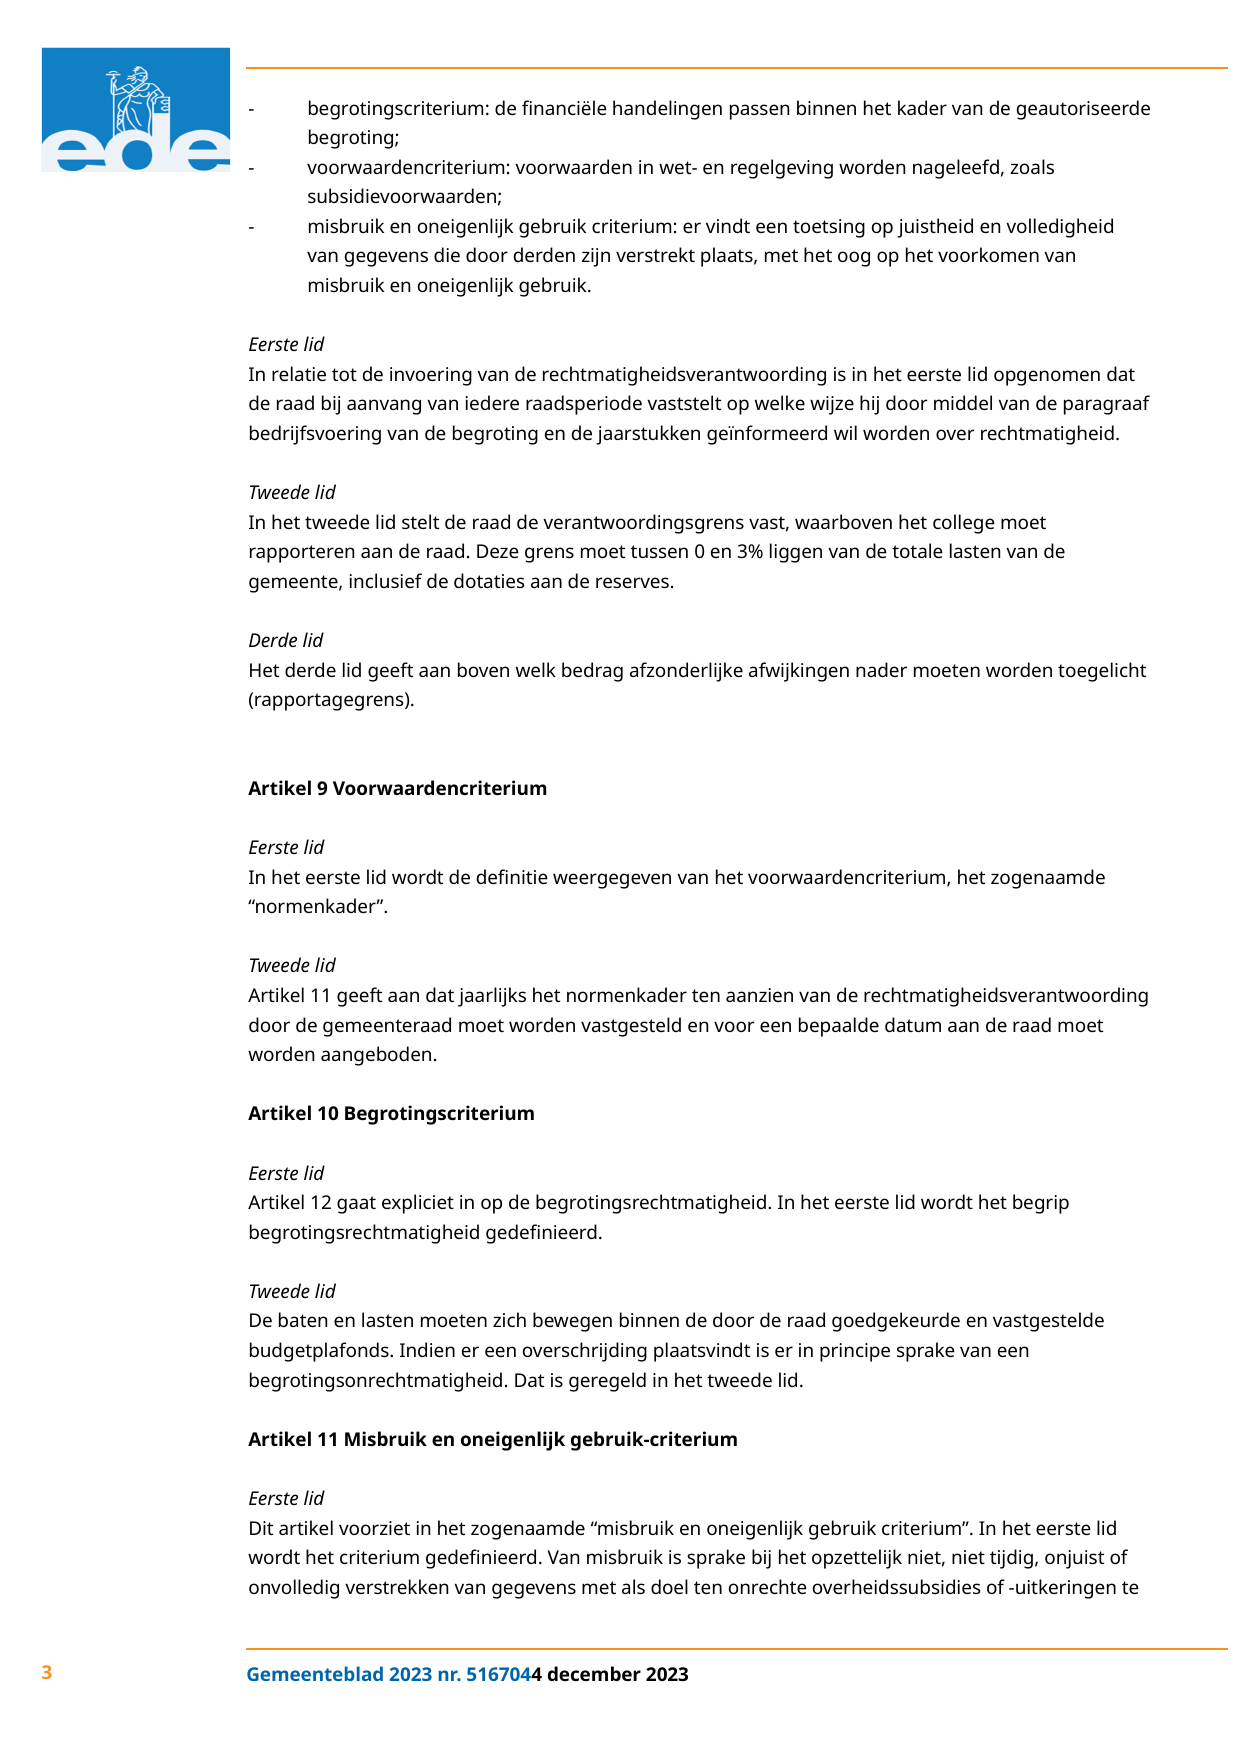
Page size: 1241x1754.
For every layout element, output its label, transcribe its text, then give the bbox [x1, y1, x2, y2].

list begrotingscriterium: de financiële handelingen passen binnen het kader van de geautoriseerde begroting; [248, 95, 1152, 150]
text De baten en lasten moeten zich bewegen binnen de door de raad goedgekeurde en vastgestelde budgetplafonds. Indien er een overschrijding plaatsvindt is er in principe sprake van een begrotingsonrechtmatigheid. Dat is geregeld in het tweede lid. [248, 1308, 1152, 1393]
text Derde lid [248, 627, 1152, 653]
text Eerste lid [248, 1160, 1152, 1186]
text Tweede lid [248, 479, 1152, 505]
text Dit artikel voorziet in het zogenaamde “misbruik en oneigenlijk gebruik criterium”. In het eerste lid wordt het criterium gedefinieerd. Van misbruik is sprake bij het opzettelijk niet, niet tijdig, onjuist of onvolledig verstrekken van gegevens met als doel ten onrechte overheidssubsidies of -uitkeringen te [248, 1515, 1152, 1600]
picture [41, 47, 231, 172]
text Het derde lid geeft aan boven welk bedrag afzonderlijke afwijkingen nader moeten worden toegelicht (rapportagegrens). [248, 657, 1152, 712]
list misbruik en oneigenlijk gebruik criterium: er vindt een toetsing op juistheid en volledigheid van gegevens die door derden zijn verstrekt plaats, met het oog op het voorkomen van misbruik en oneigenlijk gebruik. [248, 213, 1152, 298]
list voorwaardencriterium: voorwaarden in wet- en regelgeving worden nageleefd, zoals subsidievoorwaarden; [248, 154, 1152, 209]
text Tweede lid [248, 1278, 1152, 1304]
text Eerste lid [248, 1485, 1152, 1511]
text Eerste lid [248, 331, 1152, 357]
text Artikel 11 geeft aan dat jaarlijks het normenkader ten aanzien van de rechtmatigheidsverantwoording door de gemeenteraad moet worden vastgesteld en voor een bepaalde datum aan de raad moet worden aangeboden. [248, 982, 1152, 1067]
text Artikel 11 Misbruik en oneigenlijk gebruik-criterium [248, 1426, 1152, 1452]
text In relatie tot de invoering van de rechtmatigheidsverantwoording is in het eerste lid opgenomen dat de raad bij aanvang van iedere raadsperiode vaststelt op welke wijze hij door middel van de paragraaf bedrijfsvoering van de begroting en de jaarstukken geïnformeerd wil worden over rechtmatigheid. [248, 361, 1152, 446]
text In het tweede lid stelt de raad de verantwoordingsgrens vast, waarboven het college moet rapporteren aan de raad. Deze grens moet tussen 0 en 3% liggen van de totale lasten van de gemeente, inclusief de dotaties aan de reserves. [248, 509, 1152, 594]
text Artikel 10 Begrotingscriterium [248, 1101, 1152, 1126]
text In het eerste lid wordt de definitie weergegeven van het voorwaardencriterium, het zogenaamde “normenkader”. [248, 864, 1152, 919]
text Artikel 12 gaat expliciet in op de begrotingsrechtmatigheid. In het eerste lid wordt het begrip begrotingsrechtmatigheid gedefinieerd. [248, 1189, 1152, 1245]
text Artikel 9 Voorwaardencriterium [248, 775, 1152, 801]
text Tweede lid [248, 953, 1152, 978]
text Eerste lid [248, 834, 1152, 860]
